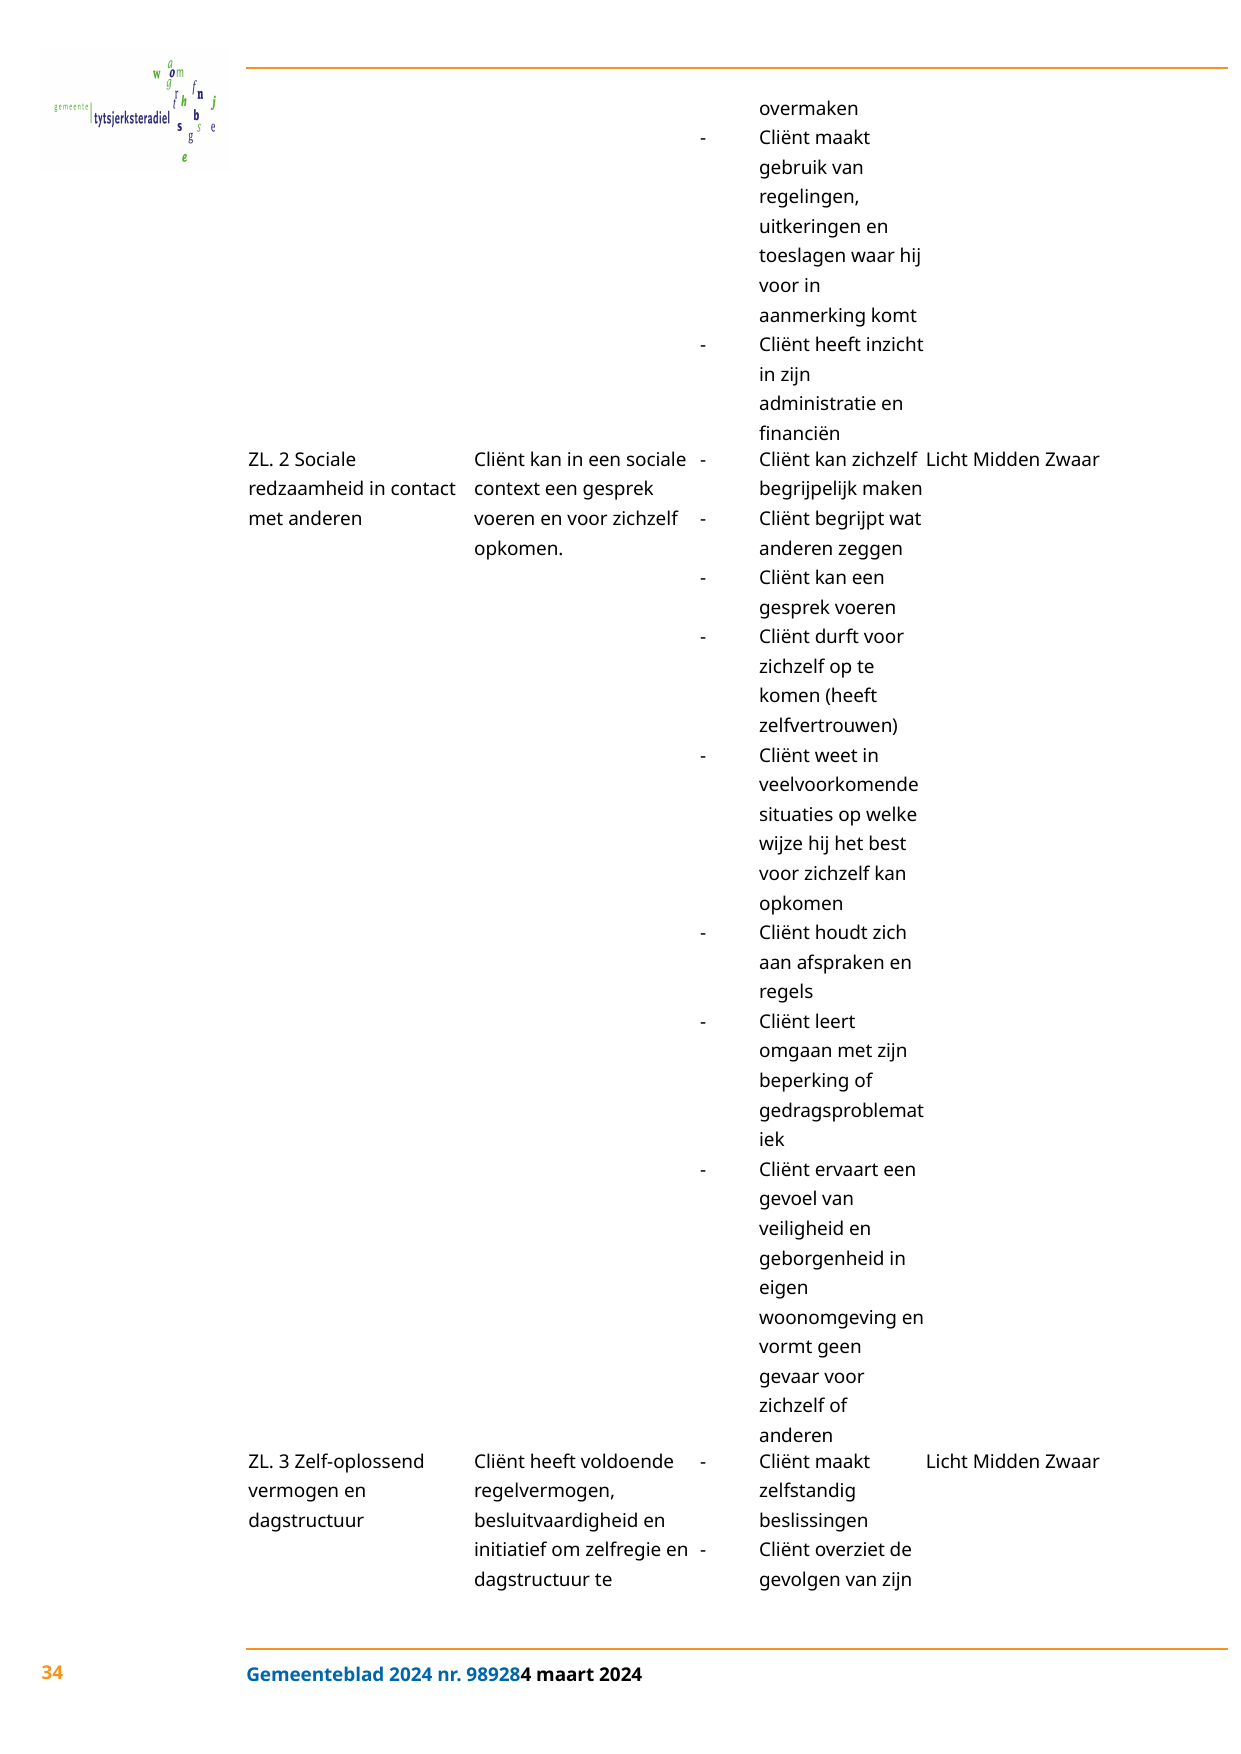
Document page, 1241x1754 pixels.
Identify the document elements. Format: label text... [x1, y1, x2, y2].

table_cell Cliënt kan zichzelf begrijpelijk maken Cliënt begrijpt wat anderen zeggen Cliënt kan een gesprek voeren Cliënt durft voor zichzelf op te komen (heeft zelfvertrouwen) Cliënt weet in veelvoorkomende situaties op welke wijze hij het best voor zichzelf kan opkomen Cliënt houdt zich aan afspraken en regels Cliënt leert omgaan met zijn beperking of gedragsproblematiek Cliënt ervaart een gevoel van veiligheid en geborgenheid in eigen woonomgeving en vormt geen gevaar voor zichzelf of anderen [700, 446, 926, 1448]
picture [41, 47, 231, 172]
table_cell Licht Midden Zwaar [926, 446, 1152, 1448]
table_cell Cliënt maakt zelfstandig beslissingen Cliënt overziet de gevolgen van zijn [700, 1448, 926, 1592]
table_cell ZL. 3 Zelf-oplossend vermogen en dagstructuur [248, 1448, 474, 1592]
table_cell [248, 95, 474, 446]
table_cell [926, 95, 1152, 446]
table_cell [474, 95, 700, 446]
table_cell Cliënt kan in een sociale context een gesprek voeren en voor zichzelf opkomen. [474, 446, 700, 1448]
table_cell Licht Midden Zwaar [926, 1448, 1152, 1592]
table_cell overmaken Cliënt maakt gebruik van regelingen, uitkeringen en toeslagen waar hij voor in aanmerking komt Cliënt heeft inzicht in zijn administratie en financiën [700, 95, 926, 446]
table_cell ZL. 2 Sociale redzaamheid in contact met anderen [248, 446, 474, 1448]
table_cell Cliënt heeft voldoende regelvermogen, besluitvaardigheid en initiatief om zelfregie en dagstructuur te [474, 1448, 700, 1592]
